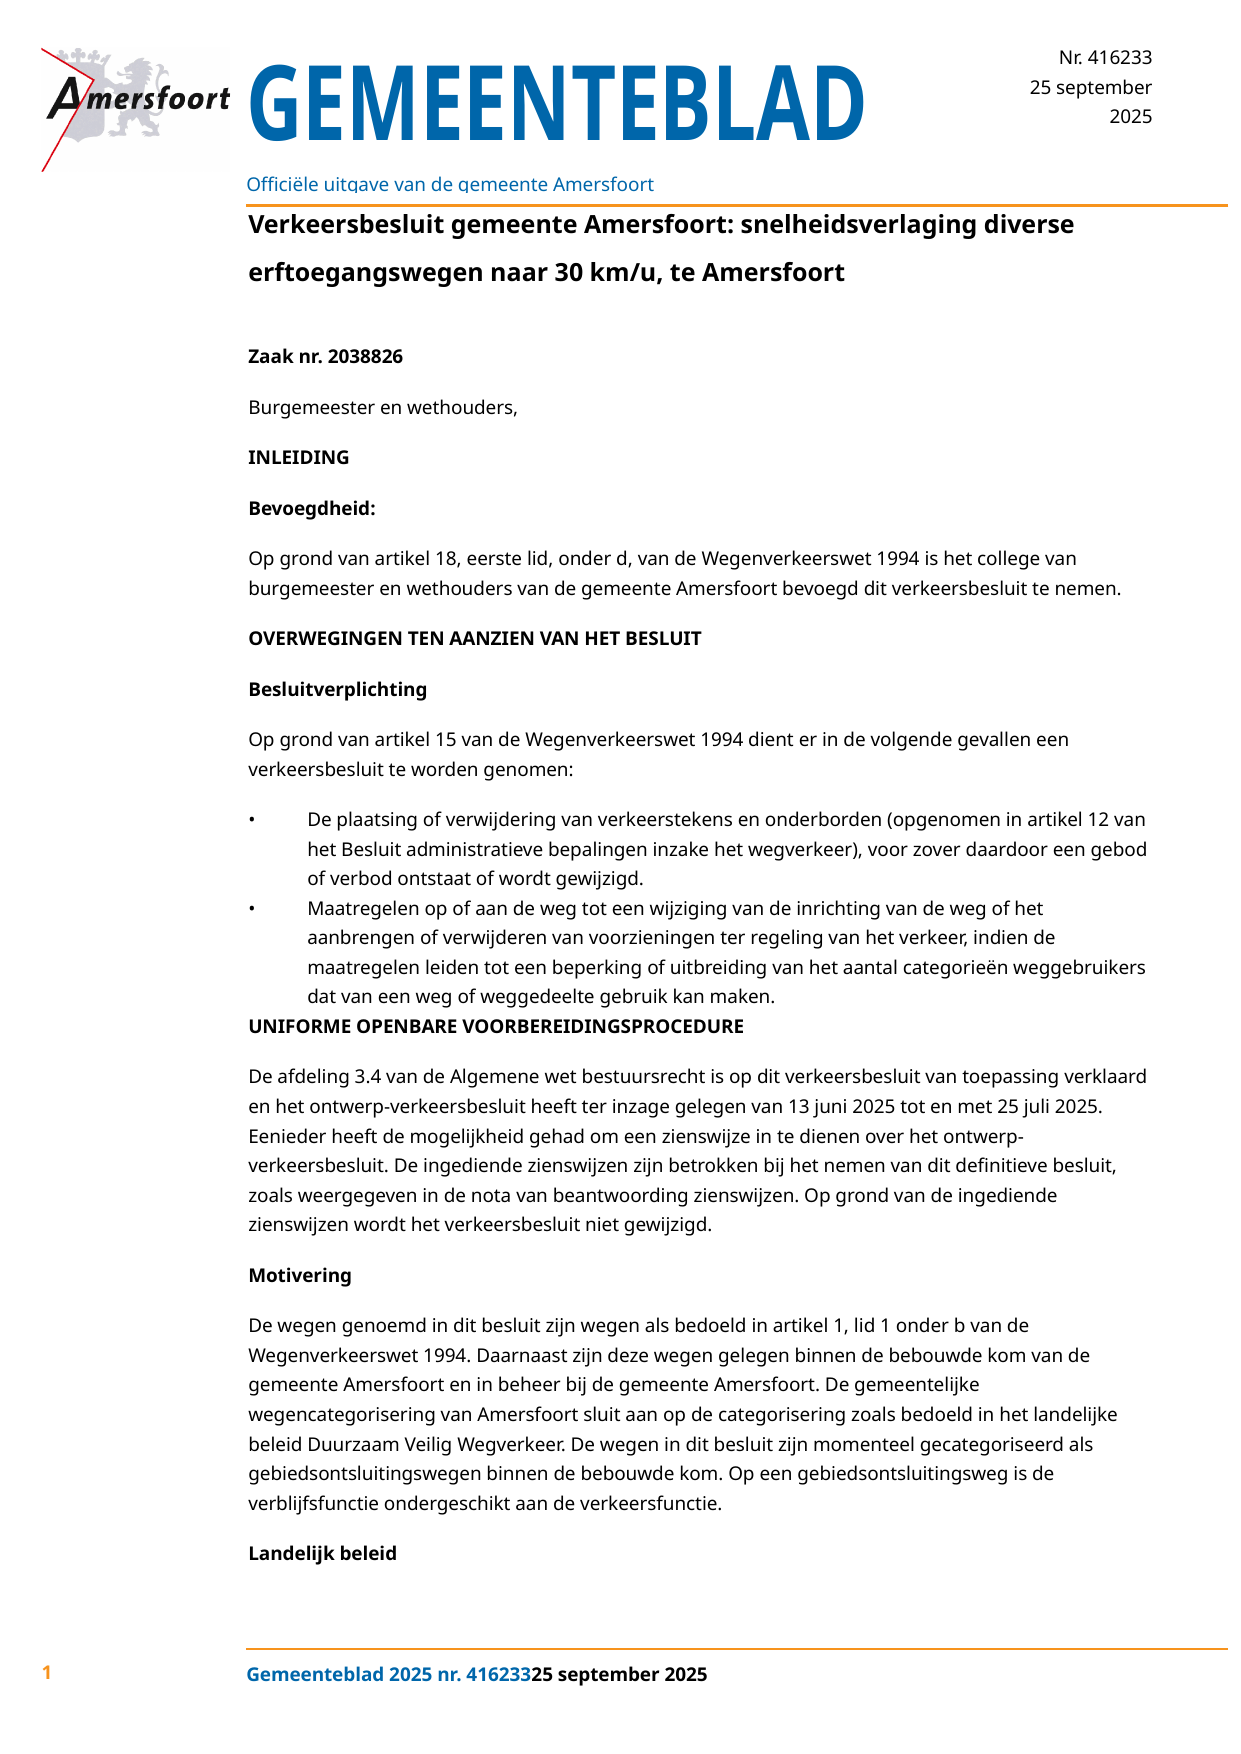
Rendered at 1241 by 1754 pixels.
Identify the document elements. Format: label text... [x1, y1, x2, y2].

text OVERWEGINGEN TEN AANZIEN VAN HET BESLUIT [248, 625, 1152, 651]
text Verkeersbesluit gemeente Amersfoort: snelheidsverlaging diverse erftoegangswegen naar 30 km/u, te Amersfoort [248, 207, 1152, 288]
text Op grond van artikel 15 van de Wegenverkeerswet 1994 dient er in de volgende gevallen een verkeersbesluit te worden genomen: [248, 726, 1152, 781]
text Landelijk beleid [248, 1540, 1152, 1566]
list De plaatsing of verwijdering van verkeerstekens en onderborden (opgenomen in artikel 12 van het Besluit administratieve bepalingen inzake het wegverkeer), voor zover daardoor een gebod of verbod ontstaat of wordt gewijzigd. [248, 806, 1152, 891]
text Bevoegdheid: [248, 495, 1152, 521]
text Zaak nr. 2038826 [248, 344, 1152, 369]
text Besluitverplichting [248, 676, 1152, 701]
text De wegen genoemd in dit besluit zijn wegen als bedoeld in artikel 1, lid 1 onder b van de Wegenverkeerswet 1994. Daarnaast zijn deze wegen gelegen binnen de bebouwde kom van de gemeente Amersfoort en in beheer bij de gemeente Amersfoort. De gemeentelijke wegencategorisering van Amersfoort sluit aan op de categorisering zoals bedoeld in het landelijke beleid Duurzaam Veilig Wegverkeer. De wegen in dit besluit zijn momenteel gecategoriseerd als gebiedsontsluitingswegen binnen de bebouwde kom. Op een gebiedsontsluitingsweg is de verblijfsfunctie ondergeschikt aan de verkeersfunctie. [248, 1312, 1152, 1516]
text De afdeling 3.4 van de Algemene wet bestuursrecht is op dit verkeersbesluit van toepassing verklaard en het ontwerp-verkeersbesluit heeft ter inzage gelegen van 13 juni 2025 tot en met 25 juli 2025. Eenieder heeft de mogelijkheid gehad om een zienswijze in te dienen over het ontwerp-verkeersbesluit. De ingediende zienswijzen zijn betrokken bij het nemen van dit definitieve besluit, zoals weergegeven in de nota van beantwoording zienswijzen. Op grond van de ingediende zienswijzen wordt het verkeersbesluit niet gewijzigd. [248, 1064, 1152, 1237]
text Motivering [248, 1262, 1152, 1288]
list Maatregelen op of aan de weg tot een wijziging van de inrichting van de weg of het aanbrengen of verwijderen van voorzieningen ter regeling van het verkeer, indien de maatregelen leiden tot een beperking of uitbreiding van het aantal categorieën weggebruikers dat van een weg of weggedeelte gebruik kan maken. [248, 895, 1152, 1009]
text Burgemeester en wethouders, [248, 394, 1152, 420]
text UNIFORME OPENBARE VOORBEREIDINGSPROCEDURE [248, 1013, 1152, 1039]
text INLEIDING [248, 444, 1152, 470]
text Op grond van artikel 18, eerste lid, onder d, van de Wegenverkeerswet 1994 is het college van burgemeester en wethouders van de gemeente Amersfoort bevoegd dit verkeersbesluit te nemen. [248, 545, 1152, 601]
picture [41, 47, 231, 172]
